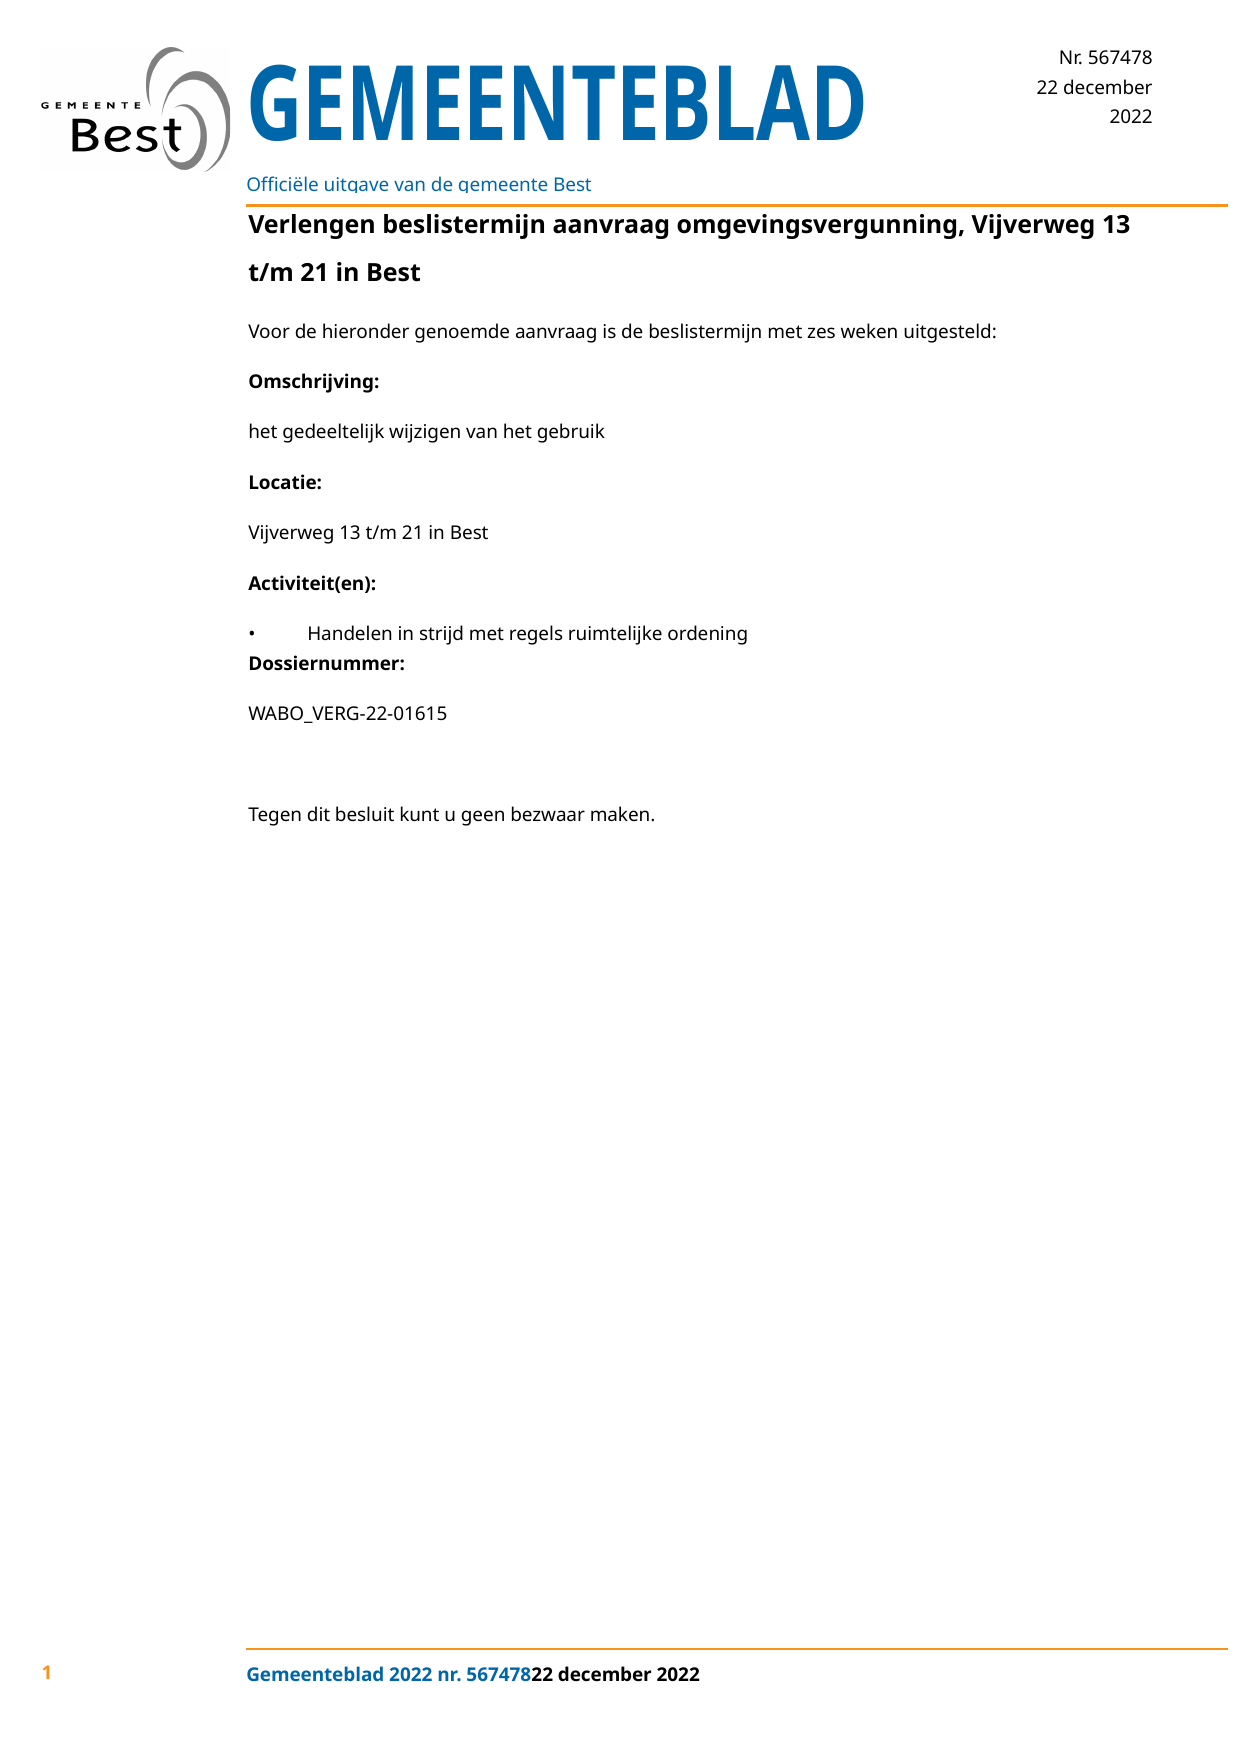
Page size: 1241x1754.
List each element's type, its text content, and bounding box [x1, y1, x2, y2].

list Handelen in strijd met regels ruimtelijke ordening [248, 620, 1152, 646]
text Tegen dit besluit kunt u geen bezwaar maken. [248, 801, 1152, 827]
text Locatie: [248, 469, 1152, 495]
text Verlengen beslistermijn aanvraag omgevingsvergunning, Vijverweg 13 t/m 21 in Best [248, 207, 1152, 288]
picture [41, 47, 231, 172]
text Voor de hieronder genoemde aanvraag is de beslistermijn met zes weken uitgesteld: [248, 318, 1152, 344]
text Dossiernummer: [248, 650, 1152, 676]
text Activiteit(en): [248, 570, 1152, 596]
text Vijverweg 13 t/m 21 in Best [248, 519, 1152, 545]
text Omschrijving: [248, 368, 1152, 394]
text het gedeeltelijk wijzigen van het gebruik [248, 419, 1152, 444]
text WABO_VERG-22-01615 [248, 700, 1152, 726]
